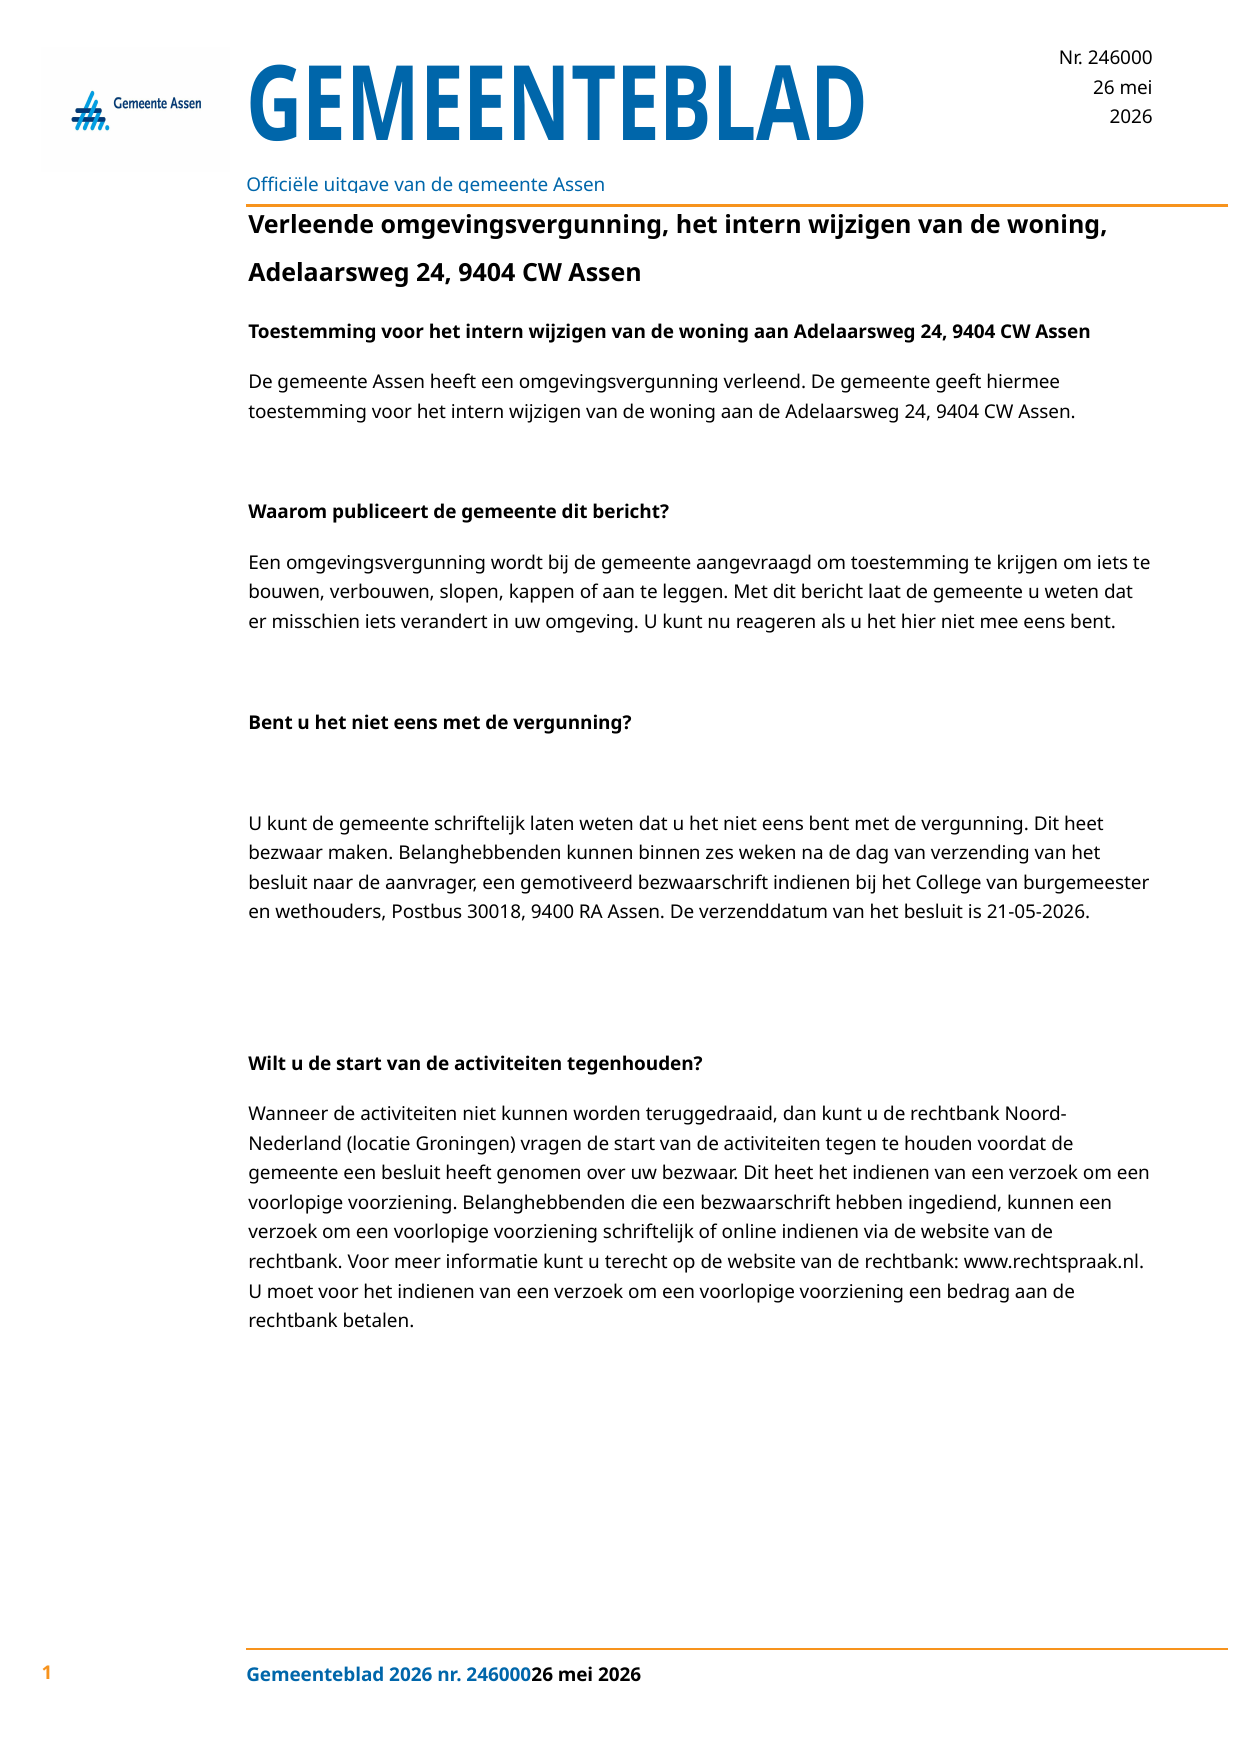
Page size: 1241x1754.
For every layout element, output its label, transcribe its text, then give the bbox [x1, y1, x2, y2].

text Toestemming voor het intern wijzigen van de woning aan Adelaarsweg 24, 9404 CW Assen [248, 318, 1152, 344]
text Wanneer de activiteiten niet kunnen worden teruggedraaid, dan kunt u de rechtbank Noord-Nederland (locatie Groningen) vragen de start van de activiteiten tegen te houden voordat de gemeente een besluit heeft genomen over uw bezwaar. Dit heet het indienen van een verzoek om een voorlopige voorziening. Belanghebbenden die een bezwaarschrift hebben ingediend, kunnen een verzoek om een voorlopige voorziening schriftelijk of online indienen via de website van de rechtbank. Voor meer informatie kunt u terecht op de website van de rechtbank: www.rechtspraak.nl. U moet voor het indienen van een verzoek om een voorlopige voorziening een bedrag aan de rechtbank betalen. [248, 1100, 1152, 1333]
picture [41, 47, 231, 172]
text U kunt de gemeente schriftelijk laten weten dat u het niet eens bent met de vergunning. Dit heet bezwaar maken. Belanghebbenden kunnen binnen zes weken na de dag van verzending van het besluit naar de aanvrager, een gemotiveerd bezwaarschrift indienen bij het College van burgemeester en wethouders, Postbus 30018, 9400 RA Assen. De verzenddatum van het besluit is 21-05-2026. [248, 810, 1152, 924]
text Verleende omgevingsvergunning, het intern wijzigen van de woning, Adelaarsweg 24, 9404 CW Assen [248, 207, 1152, 288]
text De gemeente Assen heeft een omgevingsvergunning verleend. De gemeente geeft hiermee toestemming voor het intern wijzigen van de woning aan de Adelaarsweg 24, 9404 CW Assen. [248, 368, 1152, 424]
text Bent u het niet eens met de vergunning? [248, 709, 1152, 735]
text Een omgevingsvergunning wordt bij de gemeente aangevraagd om toestemming te krijgen om iets te bouwen, verbouwen, slopen, kappen of aan te leggen. Met dit bericht laat de gemeente u weten dat er misschien iets verandert in uw omgeving. U kunt nu reageren als u het hier niet mee eens bent. [248, 549, 1152, 634]
text Wilt u de start van de activiteiten tegenhouden? [248, 1050, 1152, 1076]
text Waarom publiceert de gemeente dit bericht? [248, 499, 1152, 524]
